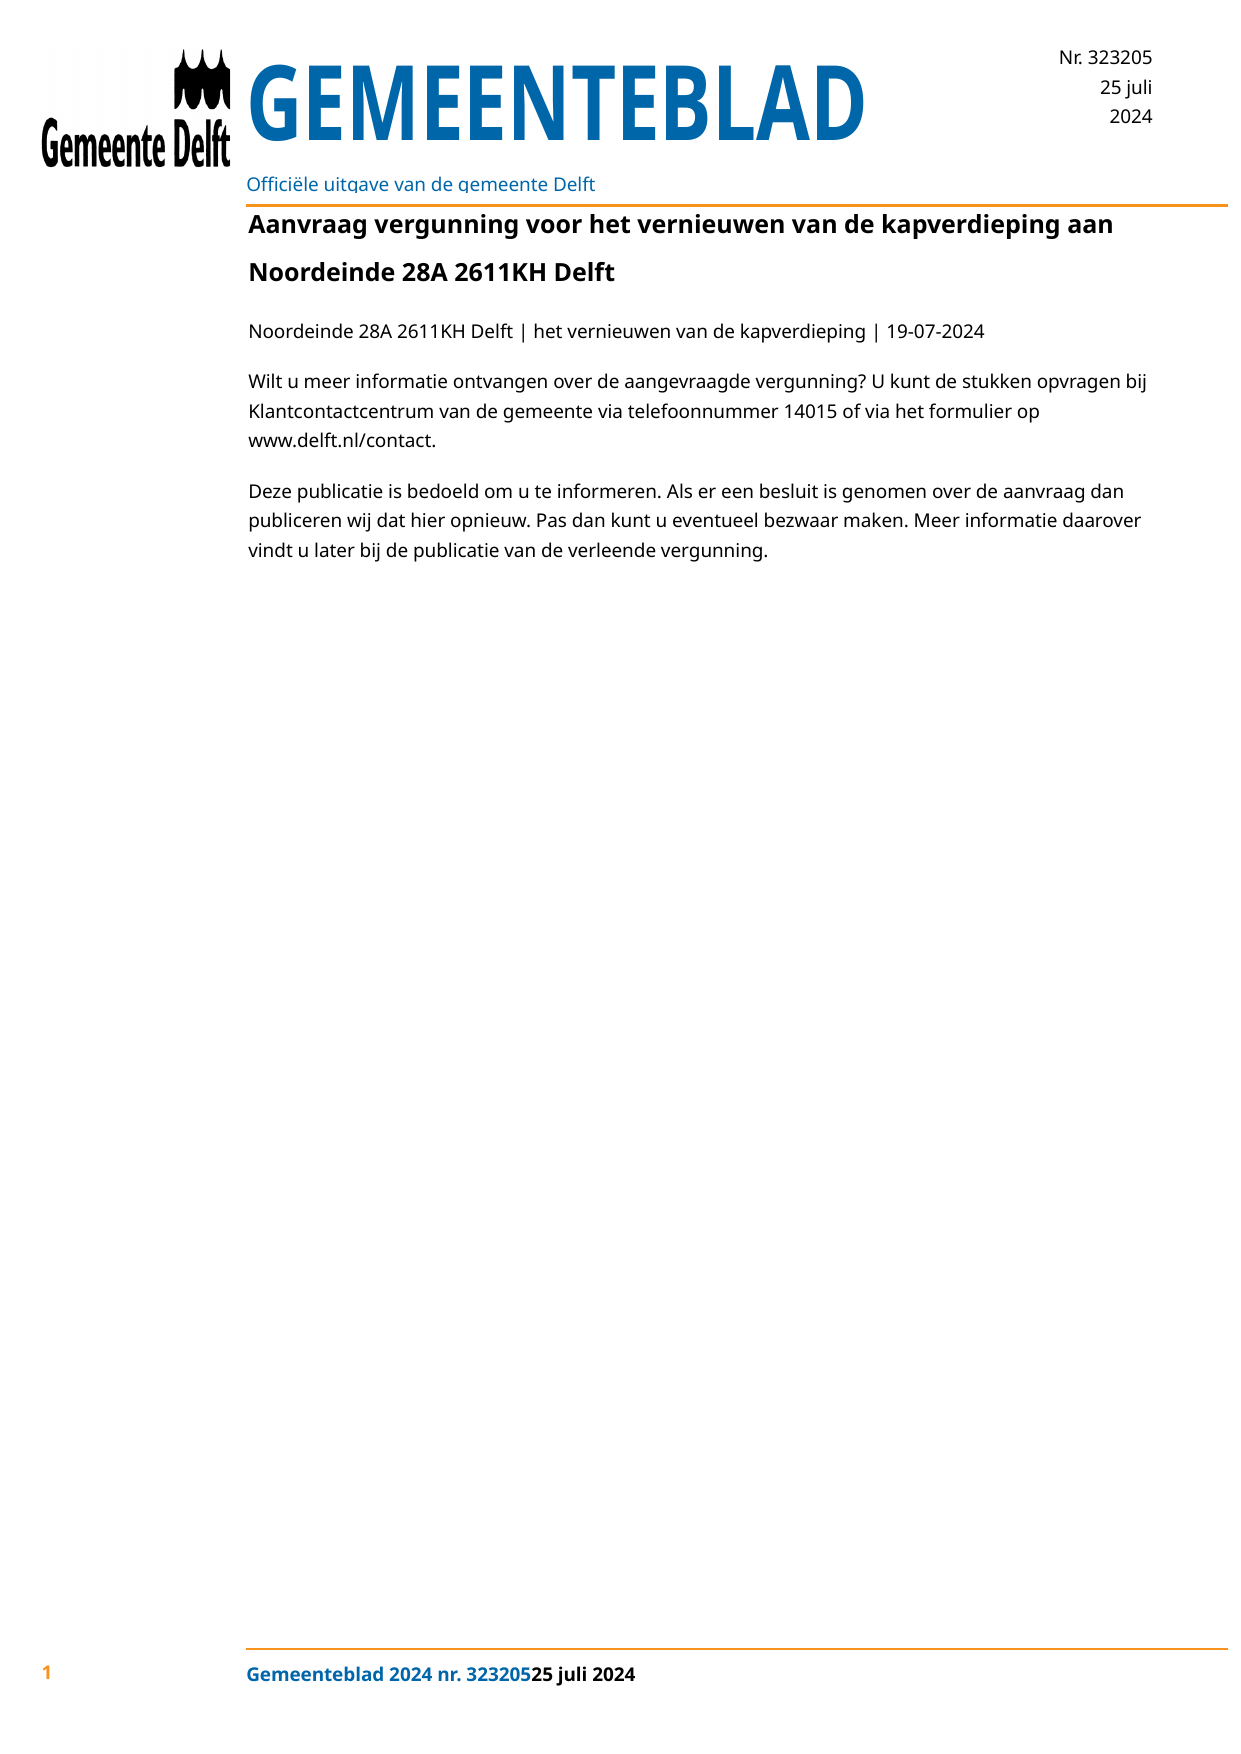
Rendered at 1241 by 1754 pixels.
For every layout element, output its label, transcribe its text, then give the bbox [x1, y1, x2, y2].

text Deze publicatie is bedoeld om u te informeren. Als er een besluit is genomen over de aanvraag dan publiceren wij dat hier opnieuw. Pas dan kunt u eventueel bezwaar maken. Meer informatie daarover vindt u later bij de publicatie van de verleende vergunning. [248, 478, 1152, 563]
text Noordeinde 28A 2611KH Delft | het vernieuwen van de kapverdieping | 19-07-2024 [248, 318, 1152, 344]
text Aanvraag vergunning voor het vernieuwen van de kapverdieping aan Noordeinde 28A 2611KH Delft [248, 207, 1152, 288]
text Wilt u meer informatie ontvangen over de aangevraagde vergunning? U kunt de stukken opvragen bij Klantcontactcentrum van de gemeente via telefoonnummer 14015 of via het formulier op www.delft.nl/contact. [248, 368, 1152, 453]
picture [41, 47, 231, 172]
